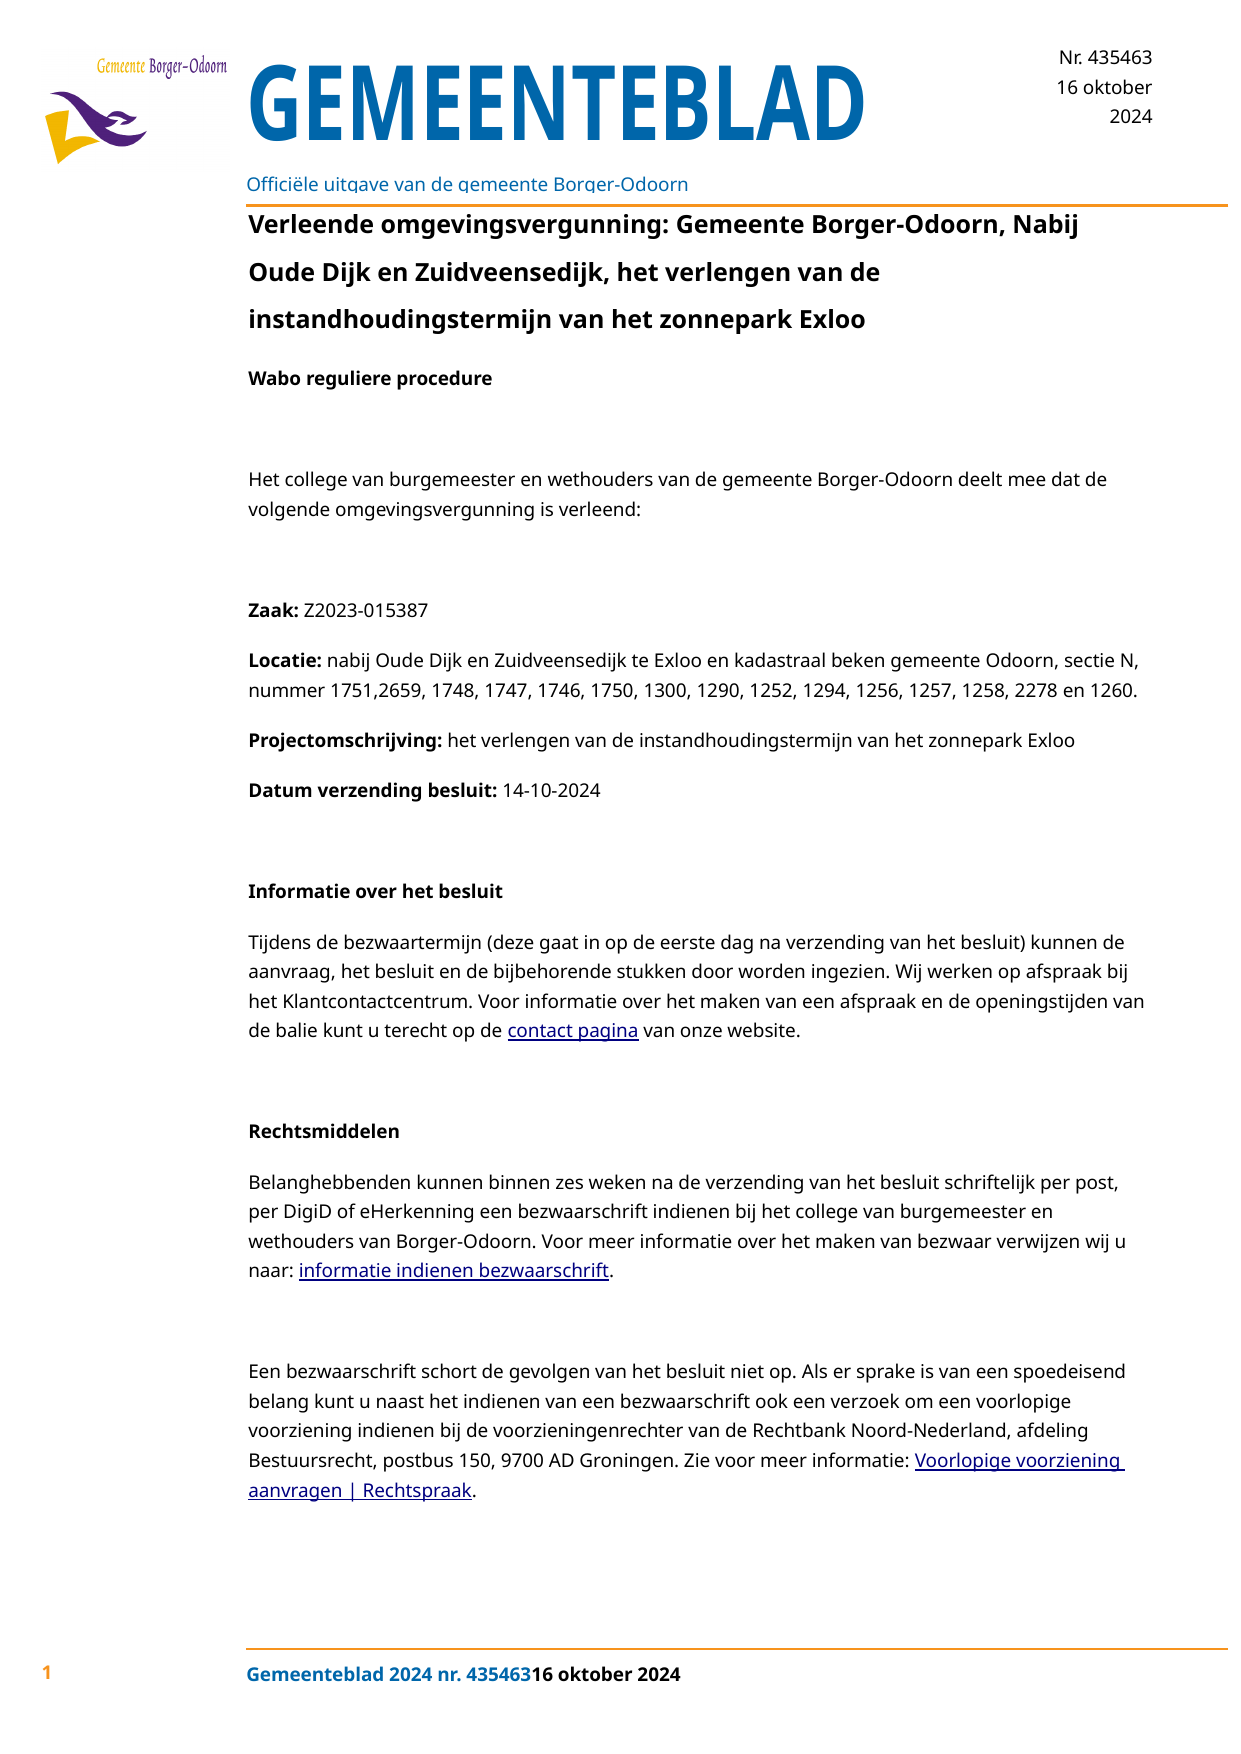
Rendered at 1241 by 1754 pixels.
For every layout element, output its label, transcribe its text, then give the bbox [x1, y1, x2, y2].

text Een bezwaarschrift schort de gevolgen van het besluit niet op. Als er sprake is van een spoedeisend belang kunt u naast het indienen van een bezwaarschrift ook een verzoek om een voorlopige voorziening indienen bij de voorzieningenrechter van de Rechtbank Noord-Nederland, afdeling Bestuursrecht, postbus 150, 9700 AD Groningen. Zie voor meer informatie: Voorlopige voorziening aanvragen | Rechtspraak. [248, 1358, 1152, 1502]
text Projectomschrijving: het verlengen van de instandhoudingstermijn van het zonnepark Exloo [248, 727, 1152, 753]
text Zaak: Z2023-015387 [248, 597, 1152, 622]
text Wabo reguliere procedure [248, 366, 1152, 391]
text Belanghebbenden kunnen binnen zes weken na de verzending van het besluit schriftelijk per post, per DigiD of eHerkenning een bezwaarschrift indienen bij het college van burgemeester en wethouders van Borger-Odoorn. Voor meer informatie over het maken van bezwaar verwijzen wij u naar: informatie indienen bezwaarschrift. [248, 1169, 1152, 1283]
text Verleende omgevingsvergunning: Gemeente Borger-Odoorn, Nabij Oude Dijk en Zuidveensedijk, het verlengen van de instandhoudingstermijn van het zonnepark Exloo [248, 207, 1152, 336]
text Tijdens de bezwaartermijn (deze gaat in op de eerste dag na verzending van het besluit) kunnen de aanvraag, het besluit en de bijbehorende stukken door worden ingezien. Wij werken op afspraak bij het Klantcontactcentrum. Voor informatie over het maken van een afspraak en de openingstijden van de balie kunt u terecht op de contact pagina van onze website. [248, 929, 1152, 1043]
picture [41, 47, 231, 172]
text Het college van burgemeester en wethouders van de gemeente Borger-Odoorn deelt mee dat de volgende omgevingsvergunning is verleend: [248, 466, 1152, 522]
text Locatie: nabij Oude Dijk en Zuidveensedijk te Exloo en kadastraal beken gemeente Odoorn, sectie N, nummer 1751,2659, 1748, 1747, 1746, 1750, 1300, 1290, 1252, 1294, 1256, 1257, 1258, 2278 en 1260. [248, 647, 1152, 702]
text Datum verzending besluit: 14-10-2024 [248, 778, 1152, 803]
text Rechtsmiddelen [248, 1118, 1152, 1144]
text Informatie over het besluit [248, 878, 1152, 904]
